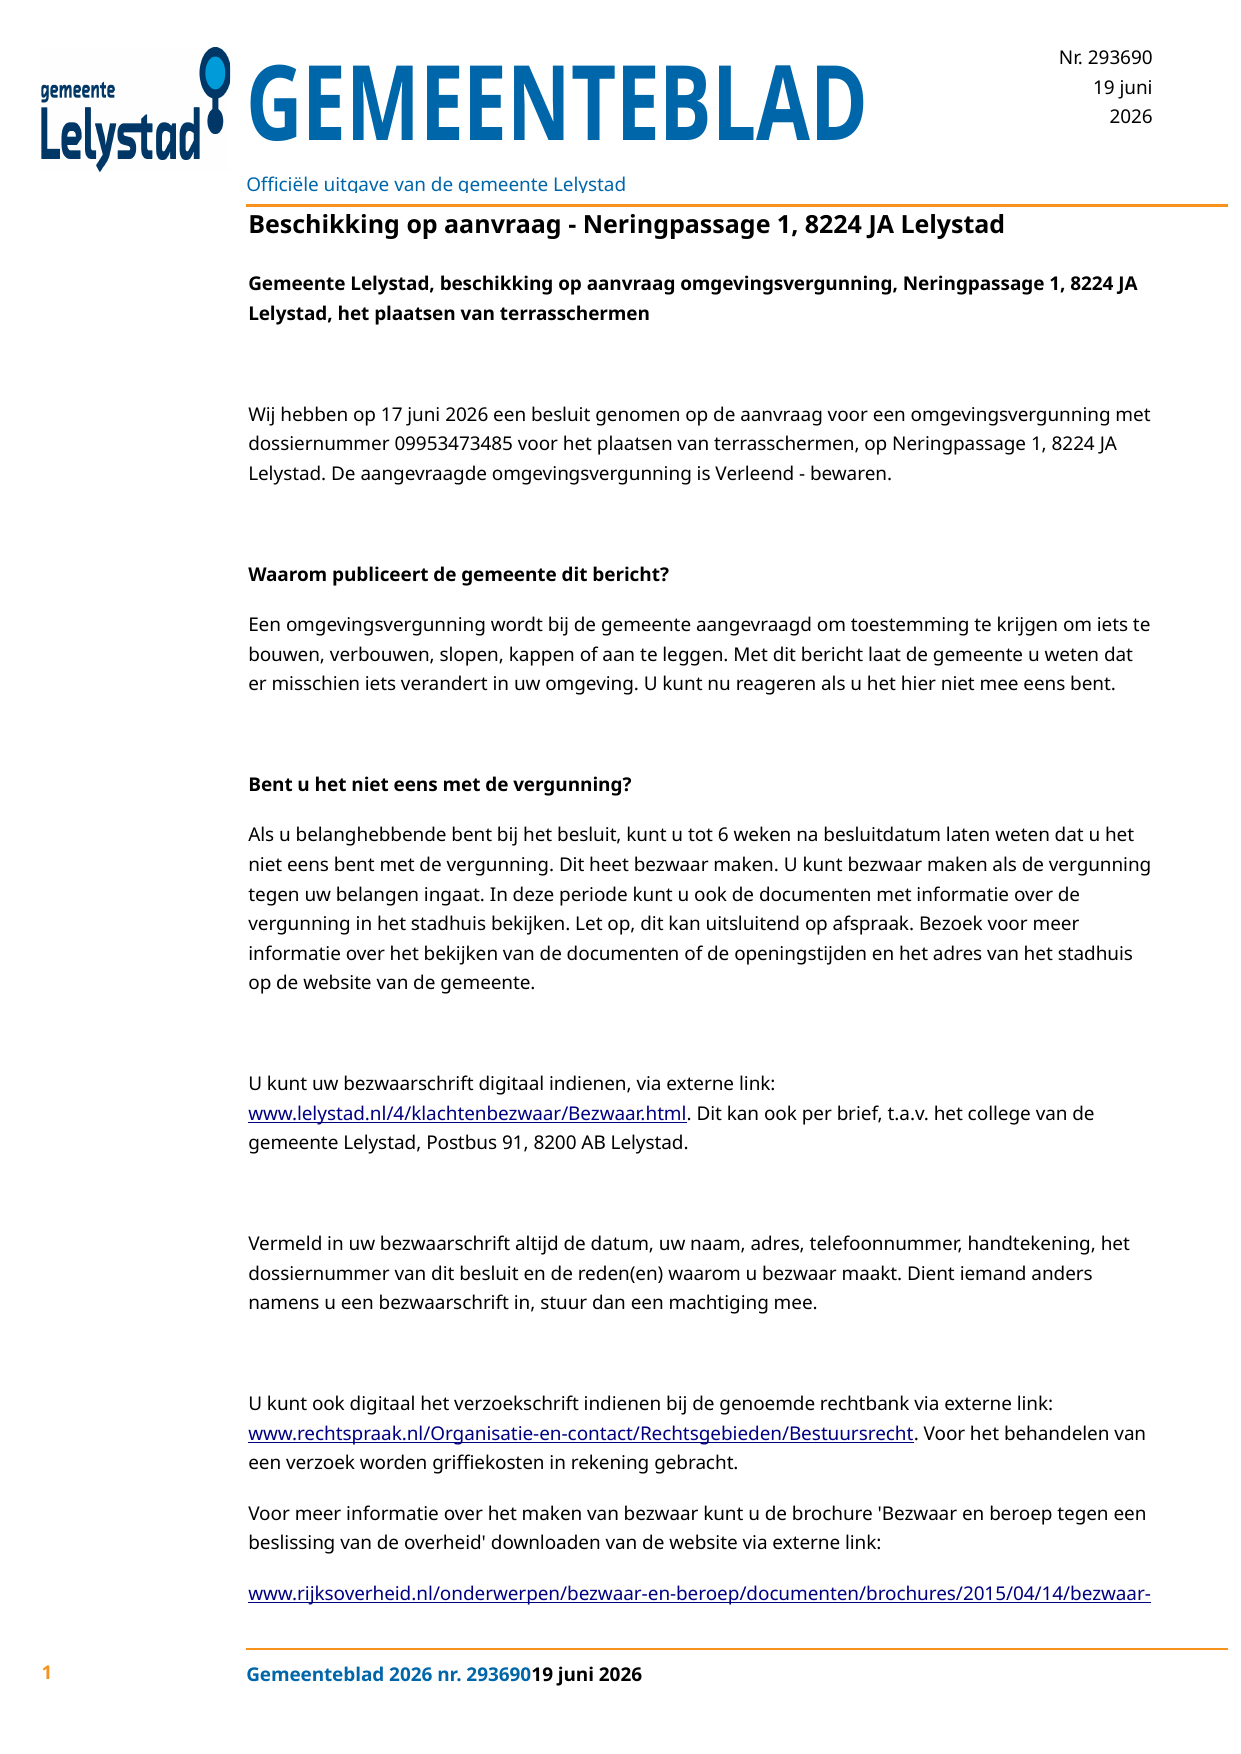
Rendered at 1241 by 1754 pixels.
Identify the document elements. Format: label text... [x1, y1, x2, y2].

text U kunt ook digitaal het verzoekschrift indienen bij de genoemde rechtbank via externe link: www.rechtspraak.nl/Organisatie-en-contact/Rechtsgebieden/Bestuursrecht. Voor het behandelen van een verzoek worden griffiekosten in rekening gebracht. [248, 1390, 1152, 1475]
text Een omgevingsvergunning wordt bij de gemeente aangevraagd om toestemming te krijgen om iets te bouwen, verbouwen, slopen, kappen of aan te leggen. Met dit bericht laat de gemeente u weten dat er misschien iets verandert in uw omgeving. U kunt nu reageren als u het hier niet mee eens bent. [248, 611, 1152, 696]
text Waarom publiceert de gemeente dit bericht? [248, 561, 1152, 586]
text Bent u het niet eens met de vergunning? [248, 771, 1152, 797]
text Voor meer informatie over het maken van bezwaar kunt u de brochure 'Bezwaar en beroep tegen een beslissing van de overheid' downloaden van de website via externe link: [248, 1500, 1152, 1555]
text Wij hebben op 17 juni 2026 een besluit genomen op de aanvraag voor een omgevingsvergunning met dossiernummer 09953473485 voor het plaatsen van terrasschermen, op Neringpassage 1, 8224 JA Lelystad. De aangevraagde omgevingsvergunning is Verleend - bewaren. [248, 401, 1152, 486]
text Als u belanghebbende bent bij het besluit, kunt u tot 6 weken na besluitdatum laten weten dat u het niet eens bent met de vergunning. Dit heet bezwaar maken. U kunt bezwaar maken als de vergunning tegen uw belangen ingaat. In deze periode kunt u ook de documenten met informatie over de vergunning in het stadhuis bekijken. Let op, dit kan uitsluitend op afspraak. Bezoek voor meer informatie over het bekijken van de documenten of de openingstijden en het adres van het stadhuis op de website van de gemeente. [248, 822, 1152, 995]
text Gemeente Lelystad, beschikking op aanvraag omgevingsvergunning, Neringpassage 1, 8224 JA Lelystad, het plaatsen van terrasschermen [248, 270, 1152, 326]
picture [41, 47, 231, 172]
text www.rijksoverheid.nl/onderwerpen/bezwaar-en-beroep/documenten/brochures/2015/04/14/bezwaar- [248, 1580, 1152, 1606]
text U kunt uw bezwaarschrift digitaal indienen, via externe link: www.lelystad.nl/4/klachtenbezwaar/Bezwaar.html. Dit kan ook per brief, t.a.v. het college van de gemeente Lelystad, Postbus 91, 8200 AB Lelystad. [248, 1070, 1152, 1155]
text Vermeld in uw bezwaarschrift altijd de datum, uw naam, adres, telefoonnummer, handtekening, het dossiernummer van dit besluit en de reden(en) waarom u bezwaar maakt. Dient iemand anders namens u een bezwaarschrift in, stuur dan een machtiging mee. [248, 1230, 1152, 1315]
text Beschikking op aanvraag - Neringpassage 1, 8224 JA Lelystad [248, 207, 1152, 241]
